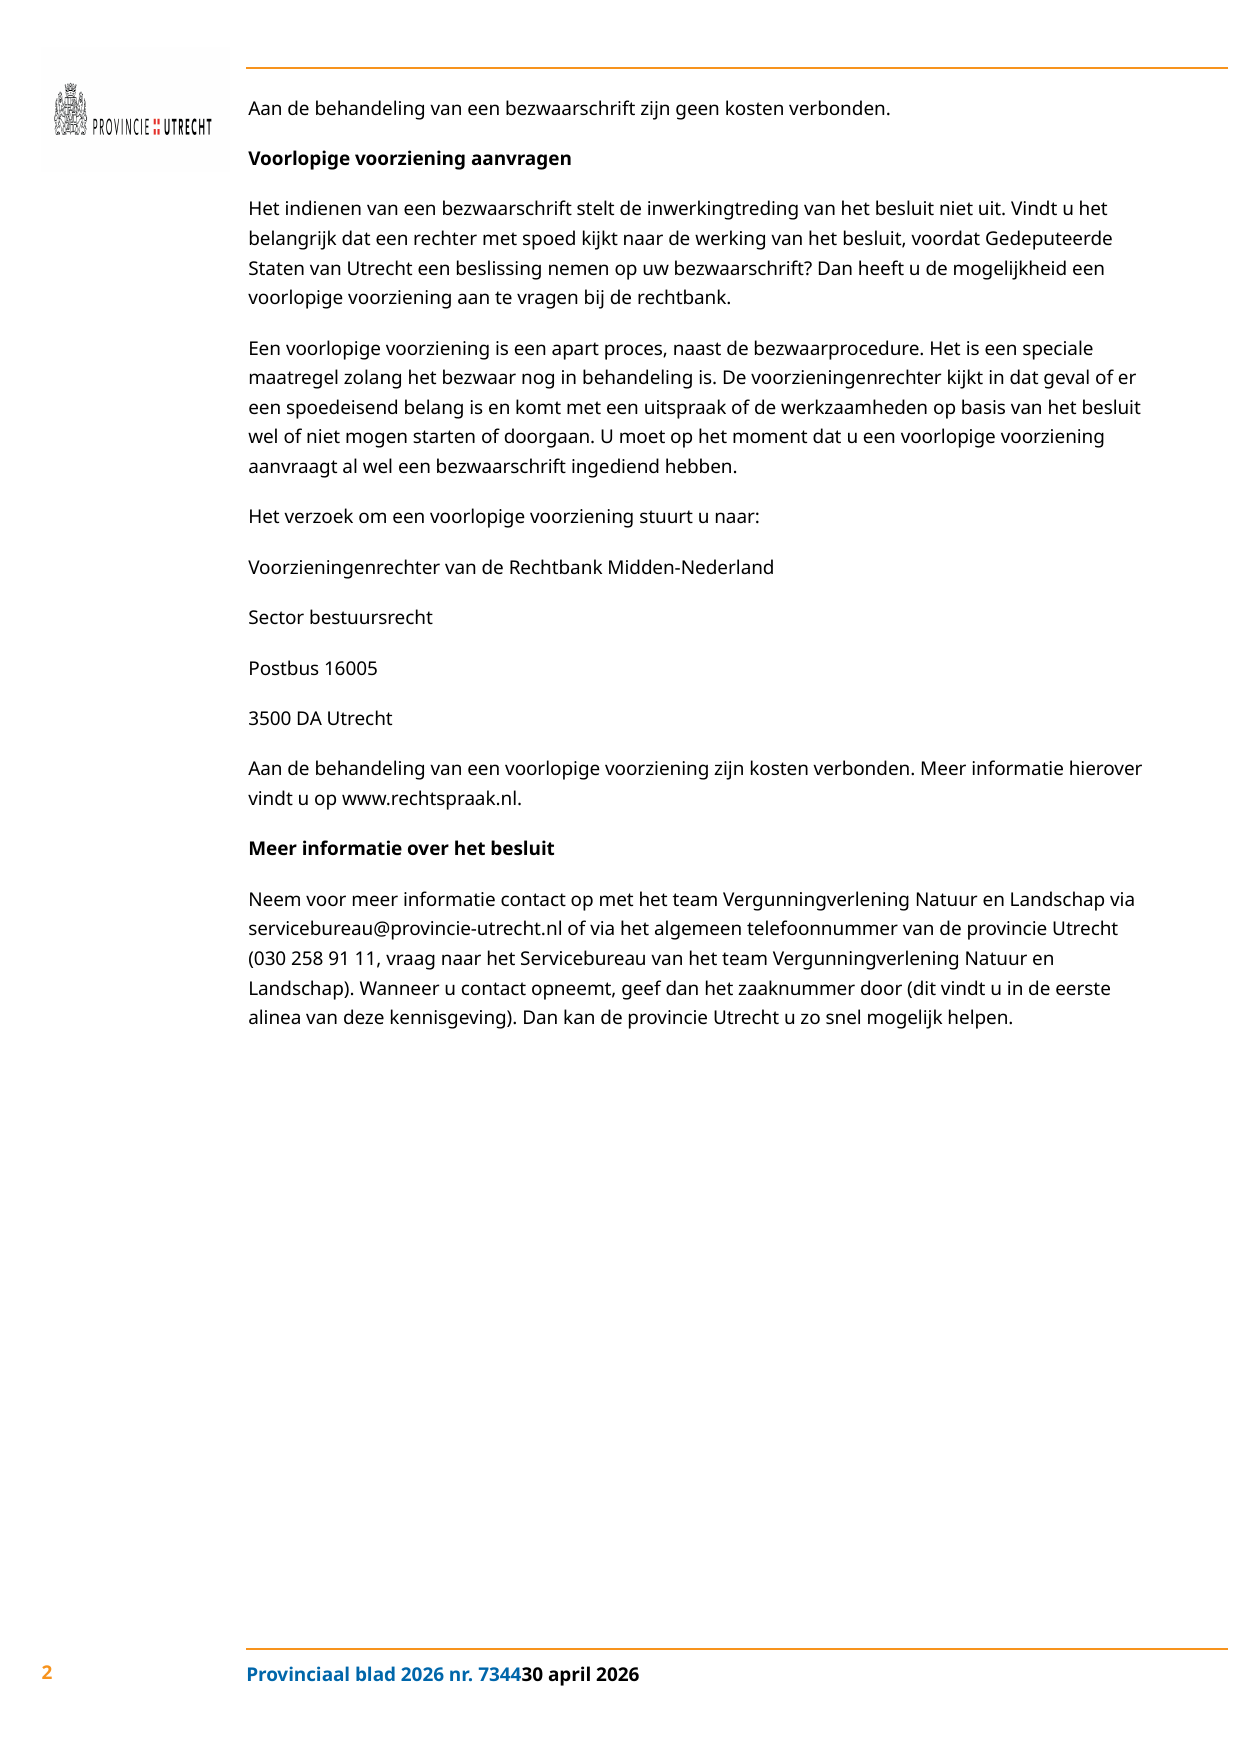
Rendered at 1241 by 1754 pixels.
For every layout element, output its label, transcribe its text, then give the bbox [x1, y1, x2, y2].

text Voorlopige voorziening aanvragen [248, 145, 1152, 171]
picture [41, 47, 231, 172]
text Voorzieningenrechter van de Rechtbank Midden-Nederland [248, 554, 1152, 580]
text Het indienen van een bezwaarschrift stelt de inwerkingtreding van het besluit niet uit. Vindt u het belangrijk dat een rechter met spoed kijkt naar de werking van het besluit, voordat Gedeputeerde Staten van Utrecht een beslissing nemen op uw bezwaarschrift? Dan heeft u de mogelijkheid een voorlopige voorziening aan te vragen bij de rechtbank. [248, 196, 1152, 310]
text 3500 DA Utrecht [248, 705, 1152, 731]
text Sector bestuursrecht [248, 604, 1152, 630]
text Een voorlopige voorziening is een apart proces, naast de bezwaarprocedure. Het is een speciale maatregel zolang het bezwaar nog in behandeling is. De voorzieningenrechter kijkt in dat geval of er een spoedeisend belang is en komt met een uitspraak of de werkzaamheden op basis van het besluit wel of niet mogen starten of doorgaan. U moet op het moment dat u een voorlopige voorziening aanvraagt al wel een bezwaarschrift ingediend hebben. [248, 335, 1152, 479]
text Het verzoek om een voorlopige voorziening stuurt u naar: [248, 503, 1152, 529]
text Aan de behandeling van een bezwaarschrift zijn geen kosten verbonden. [248, 95, 1152, 121]
text Neem voor meer informatie contact op met het team Vergunningverlening Natuur en Landschap via servicebureau@provincie-utrecht.nl of via het algemeen telefoonnummer van de provincie Utrecht (030 258 91 11, vraag naar het Servicebureau van het team Vergunningverlening Natuur en Landschap). Wanneer u contact opneemt, geef dan het zaaknummer door (dit vindt u in de eerste alinea van deze kennisgeving). Dan kan de provincie Utrecht u zo snel mogelijk helpen. [248, 886, 1152, 1030]
text Aan de behandeling van een voorlopige voorziening zijn kosten verbonden. Meer informatie hierover vindt u op www.rechtspraak.nl. [248, 756, 1152, 811]
text Meer informatie over het besluit [248, 836, 1152, 861]
text Postbus 16005 [248, 655, 1152, 681]
